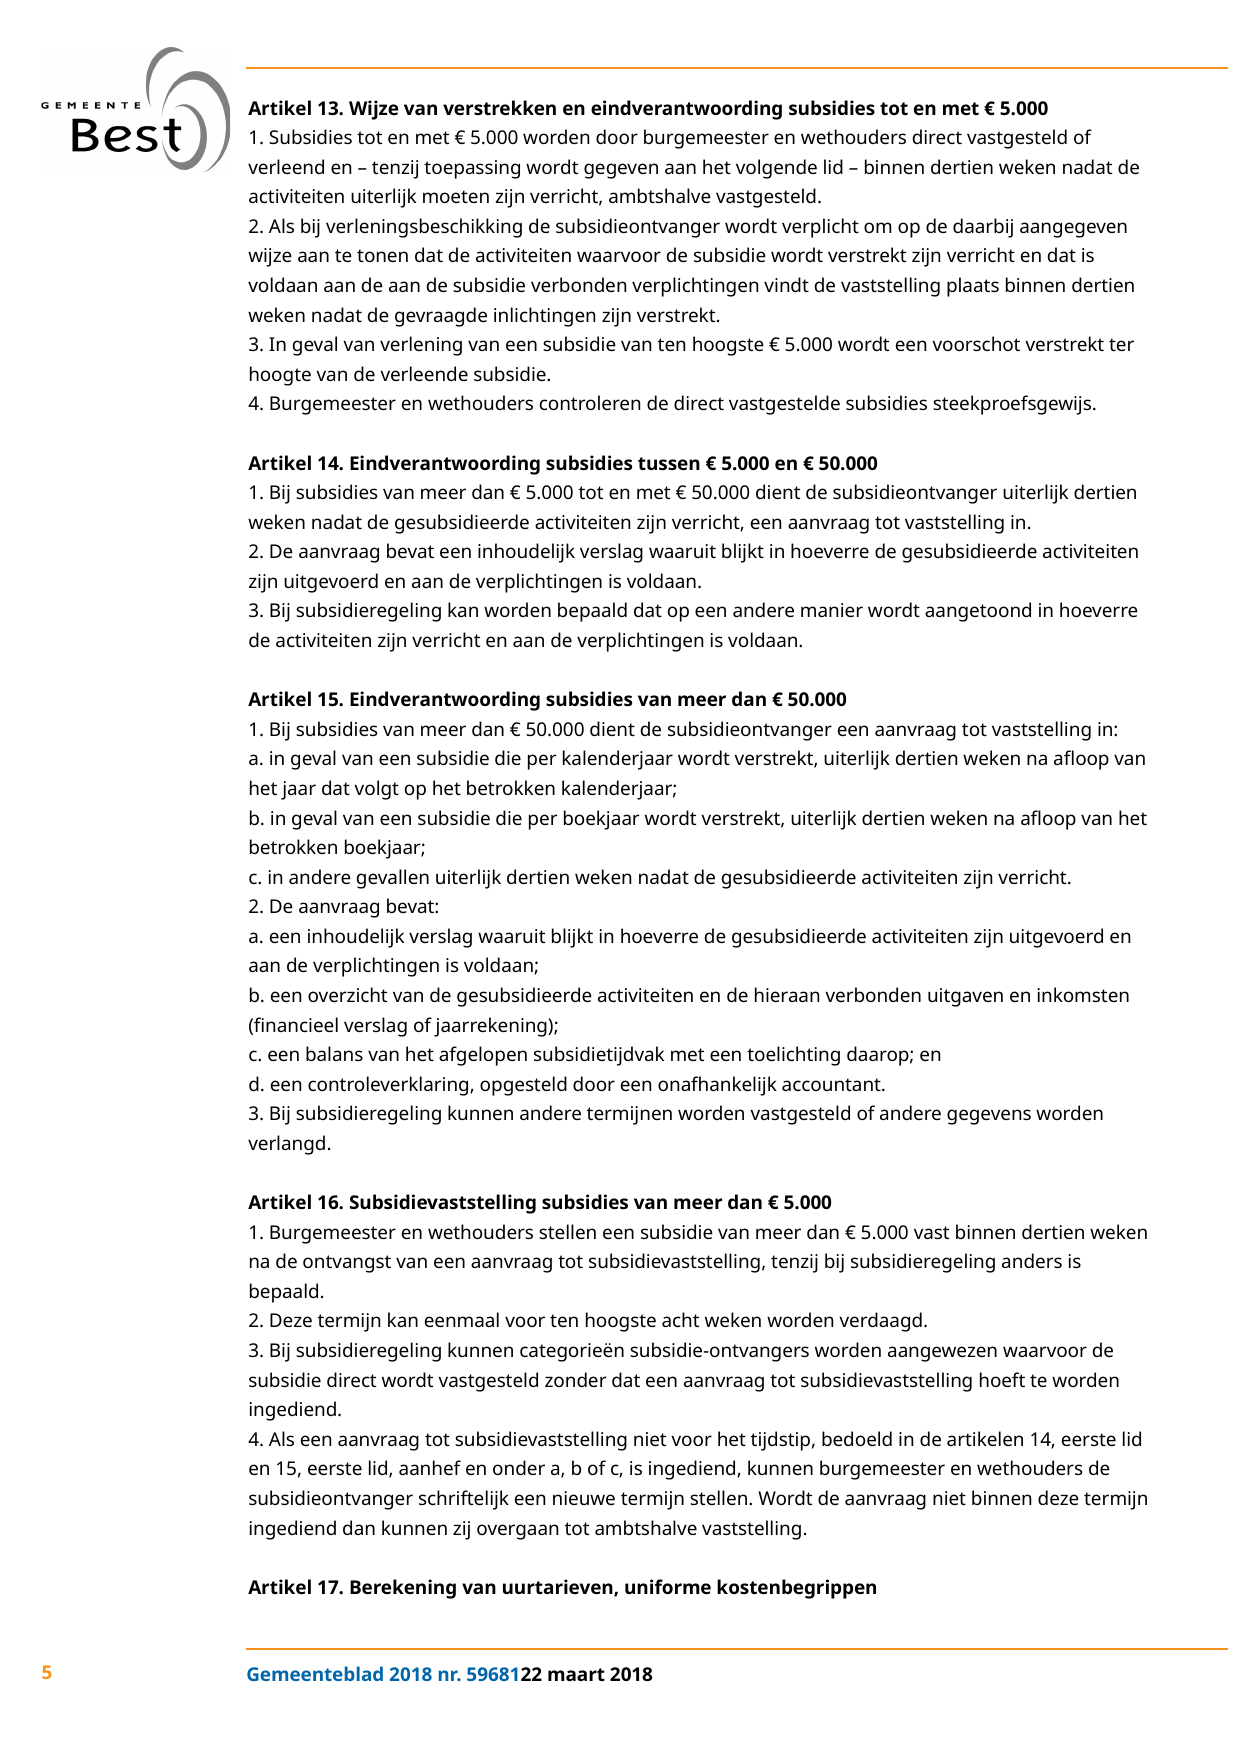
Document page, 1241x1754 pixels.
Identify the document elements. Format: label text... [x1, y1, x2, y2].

text 4. Burgemeester en wethouders controleren de direct vastgestelde subsidies steekproefsgewijs. [248, 391, 1152, 416]
text a. een inhoudelijk verslag waaruit blijkt in hoeverre de gesubsidieerde activiteiten zijn uitgevoerd en aan de verplichtingen is voldaan; [248, 923, 1152, 978]
text 2. De aanvraag bevat: [248, 893, 1152, 919]
text 2. De aanvraag bevat een inhoudelijk verslag waaruit blijkt in hoeverre de gesubsidieerde activiteiten zijn uitgevoerd en aan de verplichtingen is voldaan. [248, 538, 1152, 594]
text c. in andere gevallen uiterlijk dertien weken nadat de gesubsidieerde activiteiten zijn verricht. [248, 864, 1152, 890]
text b. een overzicht van de gesubsidieerde activiteiten en de hieraan verbonden uitgaven en inkomsten (financieel verslag of jaarrekening); [248, 982, 1152, 1038]
text Artikel 13. Wijze van verstrekken en eindverantwoording subsidies tot en met € 5.000 [248, 95, 1152, 121]
picture [41, 47, 231, 172]
text 3. Bij subsidieregeling kan worden bepaald dat op een andere manier wordt aangetoond in hoeverre de activiteiten zijn verricht en aan de verplichtingen is voldaan. [248, 598, 1152, 653]
text Artikel 16. Subsidievaststelling subsidies van meer dan € 5.000 [248, 1189, 1152, 1215]
text 1. Bij subsidies van meer dan € 50.000 dient de subsidieontvanger een aanvraag tot vaststelling in: [248, 716, 1152, 742]
text 3. In geval van verlening van een subsidie van ten hoogste € 5.000 wordt een voorschot verstrekt ter hoogte van de verleende subsidie. [248, 331, 1152, 387]
text Artikel 14. Eindverantwoording subsidies tussen € 5.000 en € 50.000 [248, 450, 1152, 476]
text Artikel 17. Berekening van uurtarieven, uniforme kostenbegrippen [248, 1574, 1152, 1600]
text 2. Als bij verleningsbeschikking de subsidieontvanger wordt verplicht om op de daarbij aangegeven wijze aan te tonen dat de activiteiten waarvoor de subsidie wordt verstrekt zijn verricht en dat is voldaan aan de aan de subsidie verbonden verplichtingen vindt de vaststelling plaats binnen dertien weken nadat de gevraagde inlichtingen zijn verstrekt. [248, 213, 1152, 328]
text Artikel 15. Eindverantwoording subsidies van meer dan € 50.000 [248, 686, 1152, 712]
text 3. Bij subsidieregeling kunnen andere termijnen worden vastgesteld of andere gegevens worden verlangd. [248, 1101, 1152, 1156]
text a. in geval van een subsidie die per kalenderjaar wordt verstrekt, uiterlijk dertien weken na afloop van het jaar dat volgt op het betrokken kalenderjaar; [248, 746, 1152, 801]
text 1. Burgemeester en wethouders stellen een subsidie van meer dan € 5.000 vast binnen dertien weken na de ontvangst van een aanvraag tot subsidievaststelling, tenzij bij subsidieregeling anders is bepaald. [248, 1219, 1152, 1304]
text 1. Bij subsidies van meer dan € 5.000 tot en met € 50.000 dient de subsidieontvanger uiterlijk dertien weken nadat de gesubsidieerde activiteiten zijn verricht, een aanvraag tot vaststelling in. [248, 479, 1152, 535]
text 3. Bij subsidieregeling kunnen categorieën subsidie-ontvangers worden aangewezen waarvoor de subsidie direct wordt vastgesteld zonder dat een aanvraag tot subsidievaststelling hoeft te worden ingediend. [248, 1337, 1152, 1422]
text c. een balans van het afgelopen subsidietijdvak met een toelichting daarop; en [248, 1041, 1152, 1067]
text d. een controleverklaring, opgesteld door een onafhankelijk accountant. [248, 1071, 1152, 1097]
text 1. Subsidies tot en met € 5.000 worden door burgemeester en wethouders direct vastgesteld of verleend en – tenzij toepassing wordt gegeven aan het volgende lid – binnen dertien weken nadat de activiteiten uiterlijk moeten zijn verricht, ambtshalve vastgesteld. [248, 124, 1152, 209]
text 4. Als een aanvraag tot subsidievaststelling niet voor het tijdstip, bedoeld in de artikelen 14, eerste lid en 15, eerste lid, aanhef en onder a, b of c, is ingediend, kunnen burgemeester en wethouders de subsidieontvanger schriftelijk een nieuwe termijn stellen. Wordt de aanvraag niet binnen deze termijn ingediend dan kunnen zij overgaan tot ambtshalve vaststelling. [248, 1426, 1152, 1541]
text 2. Deze termijn kan eenmaal voor ten hoogste acht weken worden verdaagd. [248, 1308, 1152, 1333]
text b. in geval van een subsidie die per boekjaar wordt verstrekt, uiterlijk dertien weken na afloop van het betrokken boekjaar; [248, 805, 1152, 860]
